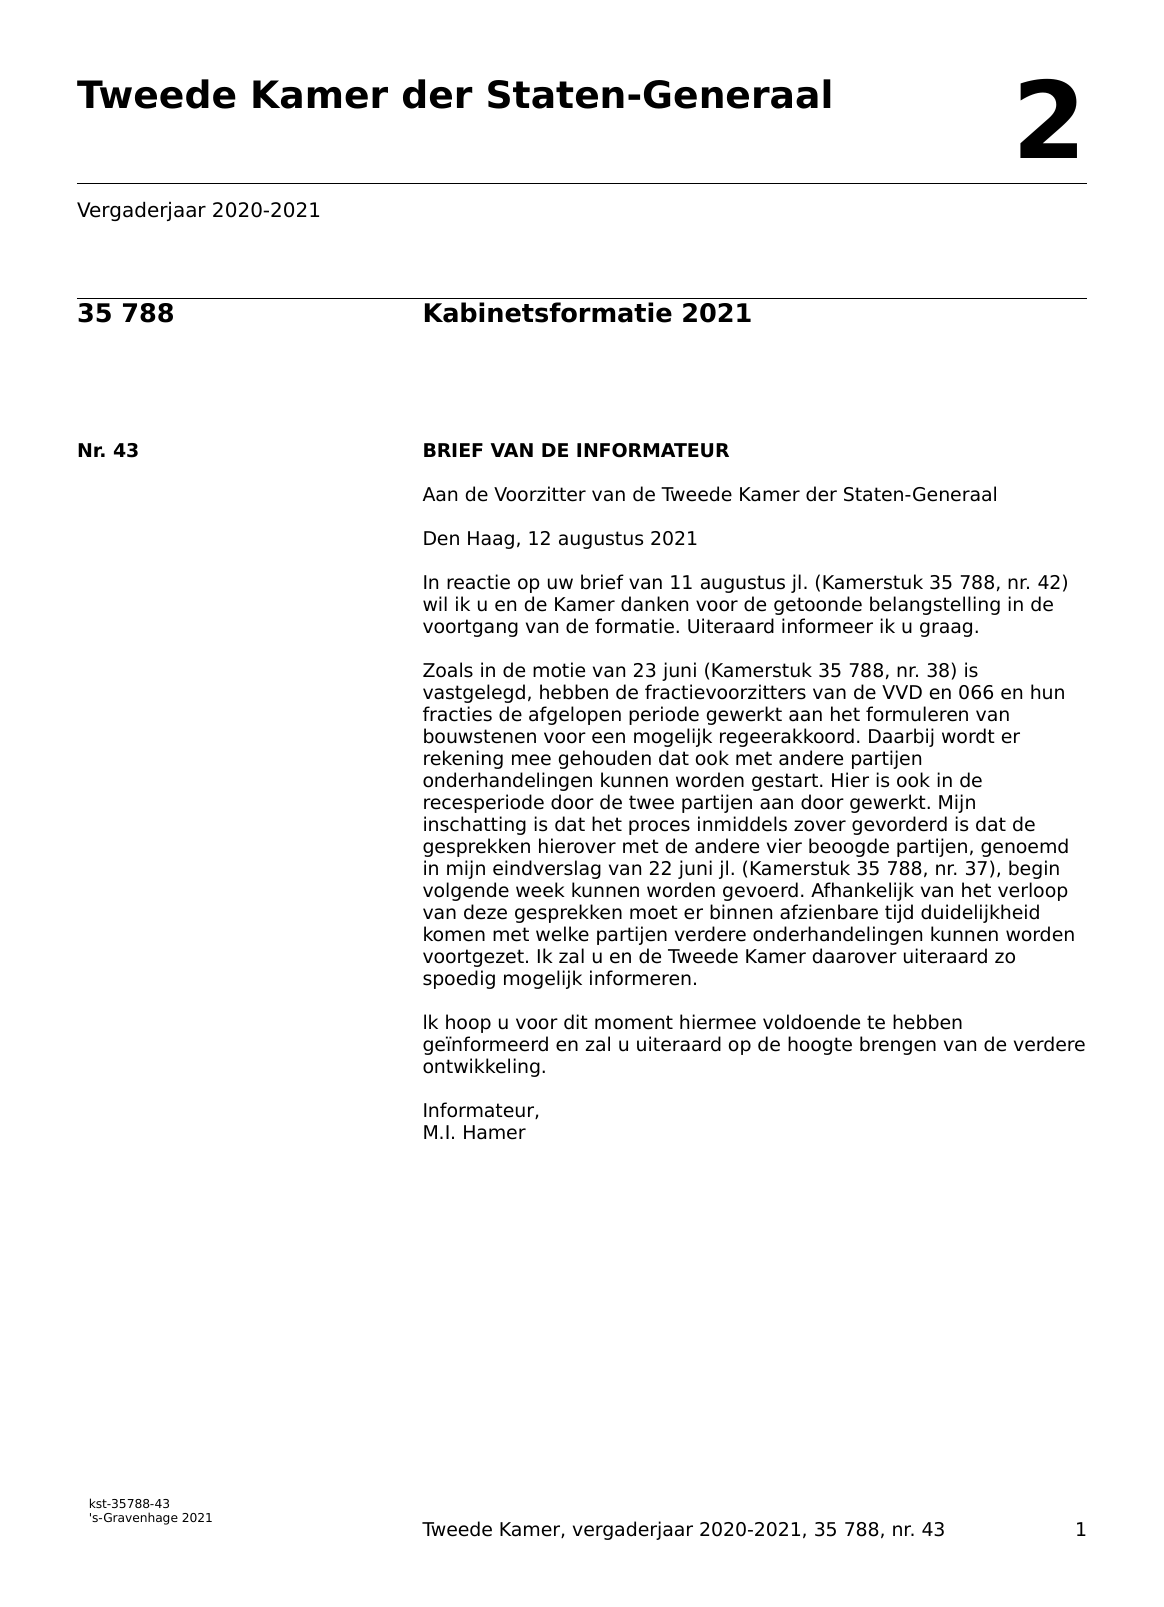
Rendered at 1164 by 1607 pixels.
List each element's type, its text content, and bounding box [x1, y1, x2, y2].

subtitle 35 788 Kabinetsformatie 2021 [77, 299, 1087, 329]
text Zoals in de motie van 23 juni (Kamerstuk 35 788, nr. 38) is vastgelegd, hebben de fractievoorzitters van de VVD en 066 en hun fracties de afgelopen periode gewerkt aan het formuleren van bouwstenen voor een mogelijk regeerakkoord. Daarbij wordt er rekening mee gehouden dat ook met andere partijen onderhandelingen kunnen worden gestart. Hier is ook in de recesperiode door de twee partijen aan door gewerkt. Mijn inschatting is dat het proces inmiddels zover gevorderd is dat de gesprekken hierover met de andere vier beoogde partijen, genoemd in mijn eindverslag van 22 juni jl. (Kamerstuk 35 788, nr. 37), begin volgende week kunnen worden gevoerd. Afhankelijk van het verloop van deze gesprekken moet er binnen afzienbare tijd duidelijkheid komen met welke partijen verdere onderhandelingen kunnen worden voortgezet. Ik zal u en de Tweede Kamer daarover uiteraard zo spoedig mogelijk informeren. [422, 660, 1087, 990]
text M.I. Hamer [422, 1122, 1087, 1144]
text In reactie op uw brief van 11 augustus jl. (Kamerstuk 35 788, nr. 42) wil ik u en de Kamer danken voor de getoonde belangstelling in de voortgang van de formatie. Uiteraard informeer ik u graag. [422, 572, 1087, 638]
text Aan de Voorzitter van de Tweede Kamer der Staten-Generaal [422, 484, 1087, 506]
text 's-Gravenhage 2021 [88, 1511, 323, 1525]
table_header 2 [886, 59, 1087, 183]
text Informateur, [422, 1100, 1087, 1122]
text lk hoop u voor dit moment hiermee voldoende te hebben geïnformeerd en zal u uiteraard op de hoogte brengen van de verdere ontwikkeling. [422, 1012, 1087, 1078]
table_header Tweede Kamer der Staten-Generaal [77, 59, 886, 183]
subtitle Nr. 43 BRIEF VAN DE INFORMATEUR [77, 440, 1087, 462]
text kst-35788-43 [88, 1497, 323, 1511]
text Den Haag, 12 augustus 2021 [422, 528, 1087, 550]
table_cell Vergaderjaar 2020-2021 [77, 184, 1087, 298]
